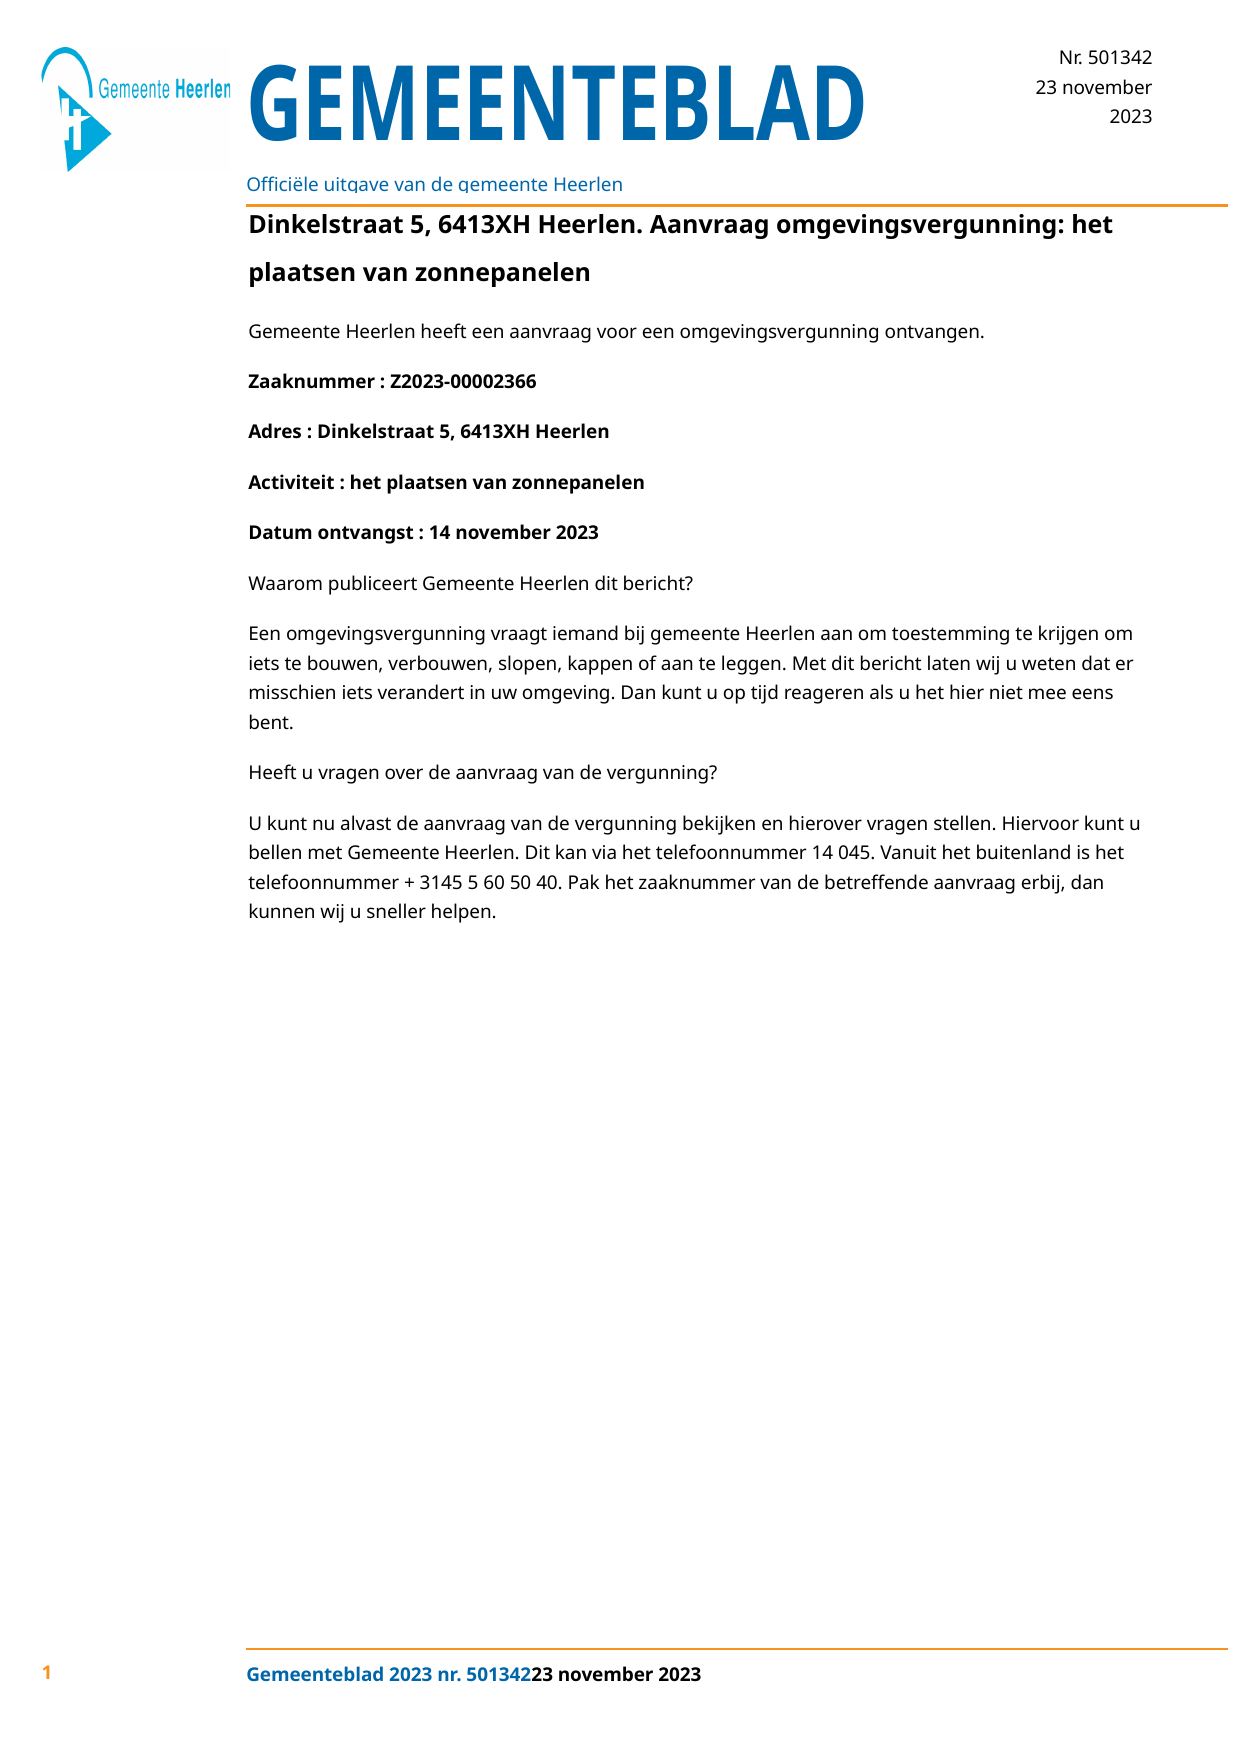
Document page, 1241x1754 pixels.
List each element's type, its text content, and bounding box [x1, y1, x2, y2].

text Dinkelstraat 5, 6413XH Heerlen. Aanvraag omgevingsvergunning: het plaatsen van zonnepanelen [248, 207, 1152, 288]
picture [41, 47, 231, 172]
picture [41, 47, 59, 70]
text Heeft u vragen over de aanvraag van de vergunning? [248, 759, 1152, 785]
text Een omgevingsvergunning vraagt iemand bij gemeente Heerlen aan om toestemming te krijgen om iets te bouwen, verbouwen, slopen, kappen of aan te leggen. Met dit bericht laten wij u weten dat er misschien iets verandert in uw omgeving. Dan kunt u op tijd reageren als u het hier niet mee eens bent. [248, 620, 1152, 735]
text Adres : Dinkelstraat 5, 6413XH Heerlen [248, 419, 1152, 444]
text U kunt nu alvast de aanvraag van de vergunning bekijken en hierover vragen stellen. Hiervoor kunt u bellen met Gemeente Heerlen. Dit kan via het telefoonnummer 14 045. Vanuit het buitenland is het telefoonnummer + 3145 5 60 50 40. Pak het zaaknummer van de betreffende aanvraag erbij, dan kunnen wij u sneller helpen. [248, 810, 1152, 924]
text Datum ontvangst : 14 november 2023 [248, 519, 1152, 545]
text Zaaknummer : Z2023-00002366 [248, 368, 1152, 394]
text Activiteit : het plaatsen van zonnepanelen [248, 469, 1152, 495]
text Gemeente Heerlen heeft een aanvraag voor een omgevingsvergunning ontvangen. [248, 318, 1152, 344]
text Waarom publiceert Gemeente Heerlen dit bericht? [248, 570, 1152, 596]
